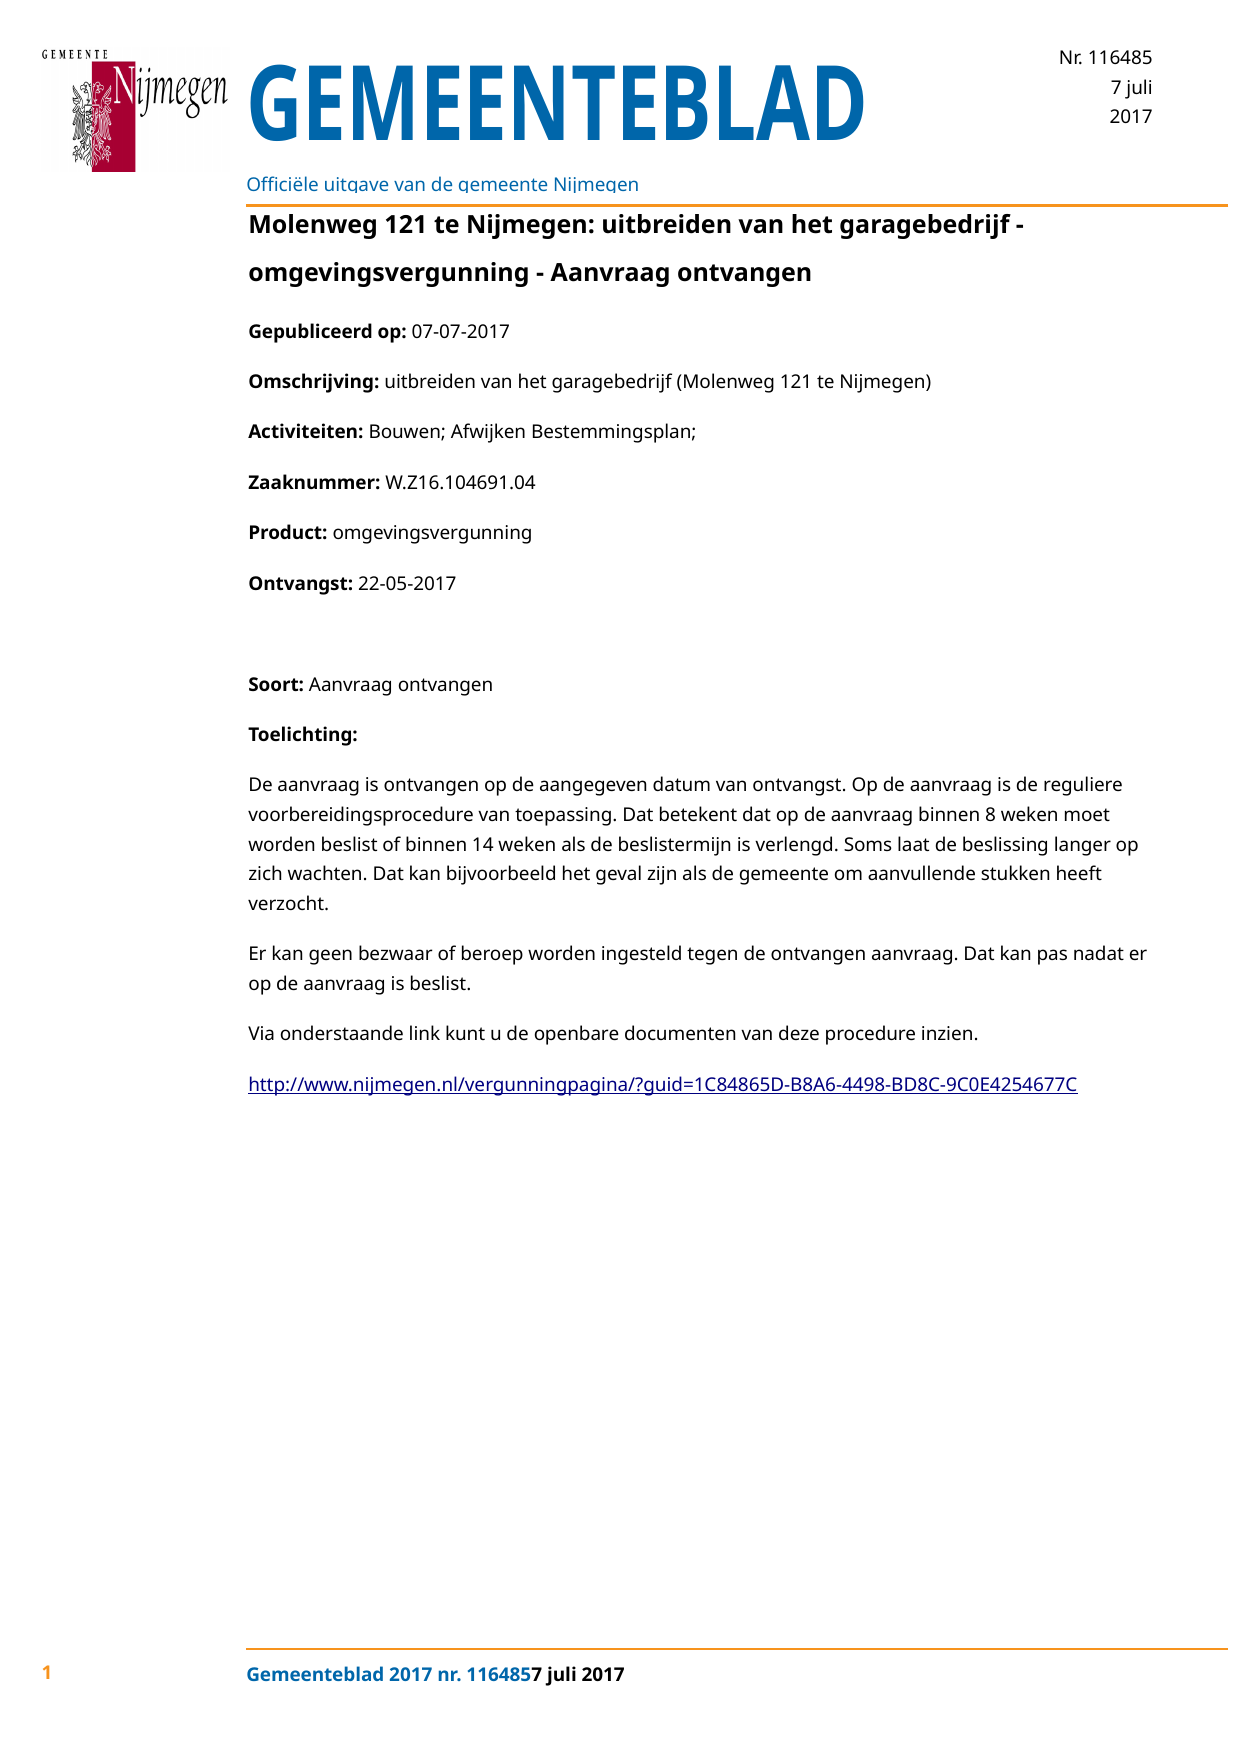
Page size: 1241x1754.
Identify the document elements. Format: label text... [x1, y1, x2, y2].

text Omschrijving: uitbreiden van het garagebedrijf (Molenweg 121 te Nijmegen) [248, 368, 1152, 394]
text Ontvangst: 22-05-2017 [248, 570, 1152, 596]
text De aanvraag is ontvangen op de aangegeven datum van ontvangst. Op de aanvraag is de reguliere voorbereidingsprocedure van toepassing. Dat betekent dat op de aanvraag binnen 8 weken moet worden beslist of binnen 14 weken als de beslistermijn is verlengd. Soms laat de beslissing langer op zich wachten. Dat kan bijvoorbeeld het geval zijn als de gemeente om aanvullende stukken heeft verzocht. [248, 772, 1152, 916]
picture [41, 47, 231, 172]
text Gepubliceerd op: 07-07-2017 [248, 318, 1152, 344]
text Er kan geen bezwaar of beroep worden ingesteld tegen de ontvangen aanvraag. Dat kan pas nadat er op de aanvraag is beslist. [248, 940, 1152, 996]
text Activiteiten: Bouwen; Afwijken Bestemmingsplan; [248, 419, 1152, 444]
text http://www.nijmegen.nl/vergunningpagina/?guid=1C84865D-B8A6-4498-BD8C-9C0E4254677C [248, 1071, 1152, 1097]
text Via onderstaande link kunt u de openbare documenten van deze procedure inzien. [248, 1020, 1152, 1046]
text Zaaknummer: W.Z16.104691.04 [248, 469, 1152, 495]
text Molenweg 121 te Nijmegen: uitbreiden van het garagebedrijf - omgevingsvergunning - Aanvraag ontvangen [248, 207, 1152, 288]
text Product: omgevingsvergunning [248, 519, 1152, 545]
text Soort: Aanvraag ontvangen [248, 671, 1152, 697]
text Toelichting: [248, 721, 1152, 747]
